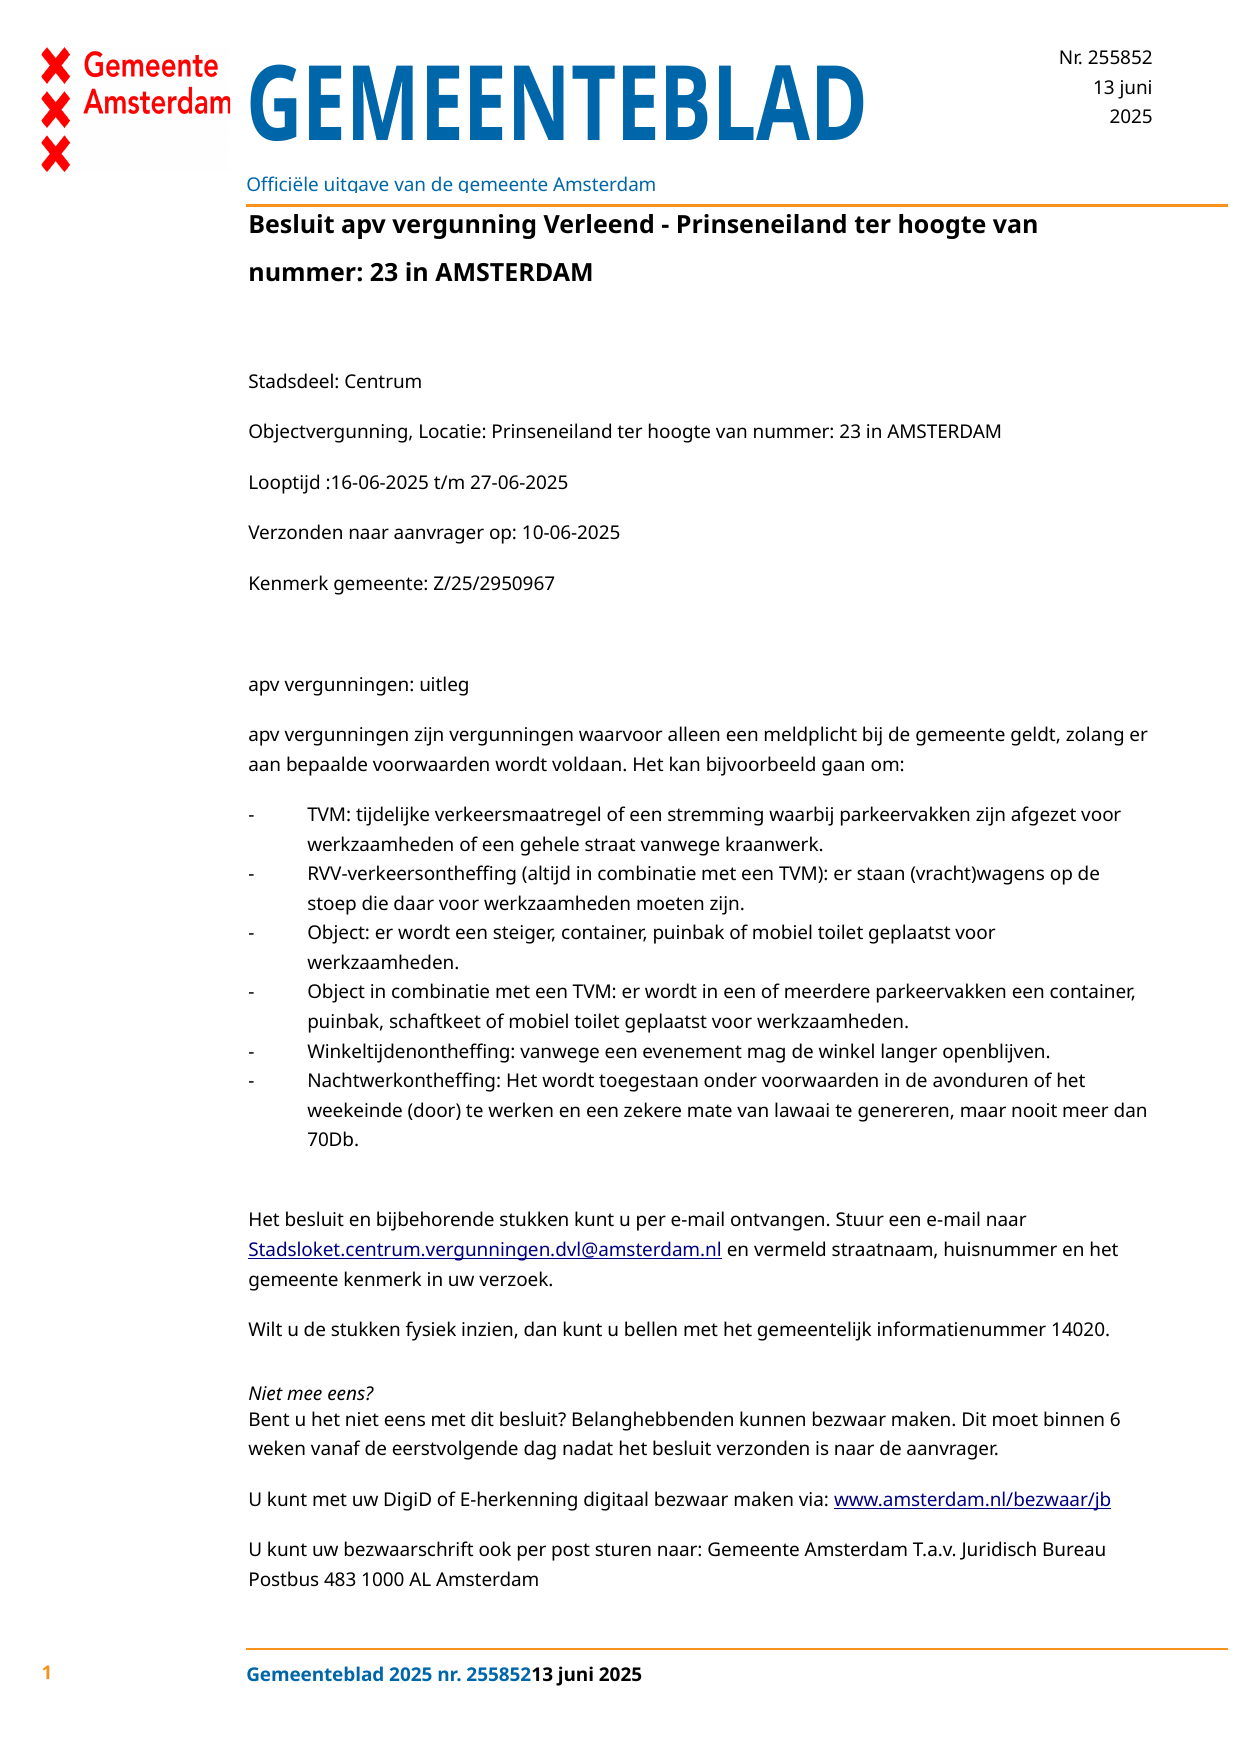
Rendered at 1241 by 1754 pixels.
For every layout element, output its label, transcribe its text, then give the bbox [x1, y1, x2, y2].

text Het besluit en bijbehorende stukken kunt u per e-mail ontvangen. Stuur een e-mail naar Stadsloket.centrum.vergunningen.dvl@amsterdam.nl en vermeld straatnaam, huisnummer en het gemeente kenmerk in uw verzoek. [248, 1207, 1152, 1292]
list Nachtwerkontheffing: Het wordt toegestaan onder voorwaarden in de avonduren of het weekeinde (door) te werken en een zekere mate van lawaai te genereren, maar nooit meer dan 70Db. [248, 1067, 1152, 1152]
text apv vergunningen zijn vergunningen waarvoor alleen een meldplicht bij de gemeente geldt, zolang er aan bepaalde voorwaarden wordt voldaan. Het kan bijvoorbeeld gaan om: [248, 721, 1152, 777]
text U kunt met uw DigiD of E-herkenning digitaal bezwaar maken via: www.amsterdam.nl/bezwaar/jb [248, 1486, 1152, 1512]
text Verzonden naar aanvrager op: 10-06-2025 [248, 519, 1152, 545]
picture [41, 47, 231, 172]
list RVV-verkeersontheffing (altijd in combinatie met een TVM): er staan (vracht)wagens op de stoep die daar voor werkzaamheden moeten zijn. [248, 860, 1152, 916]
text Wilt u de stukken fysiek inzien, dan kunt u bellen met het gemeentelijk informatienummer 14020. [248, 1316, 1152, 1342]
text Bent u het niet eens met dit besluit? Belanghebbenden kunnen bezwaar maken. Dit moet binnen 6 weken vanaf de eerstvolgende dag nadat het besluit verzonden is naar de aanvrager. [248, 1406, 1152, 1461]
text U kunt uw bezwaarschrift ook per post sturen naar: Gemeente Amsterdam T.a.v. Juridisch Bureau Postbus 483 1000 AL Amsterdam [248, 1536, 1152, 1592]
text Looptijd :16-06-2025 t/m 27-06-2025 [248, 469, 1152, 495]
list Object in combinatie met een TVM: er wordt in een of meerdere parkeervakken een container, puinbak, schaftkeet of mobiel toilet geplaatst voor werkzaamheden. [248, 979, 1152, 1034]
list Object: er wordt een steiger, container, puinbak of mobiel toilet geplaatst voor werkzaamheden. [248, 919, 1152, 975]
list Winkeltijdenontheffing: vanwege een evenement mag de winkel langer openblijven. [248, 1038, 1152, 1064]
text Objectvergunning, Locatie: Prinseneiland ter hoogte van nummer: 23 in AMSTERDAM [248, 419, 1152, 444]
text Besluit apv vergunning Verleend - Prinseneiland ter hoogte van nummer: 23 in AMSTERDAM [248, 207, 1152, 288]
text Stadsdeel: Centrum [248, 368, 1152, 394]
list TVM: tijdelijke verkeersmaatregel of een stremming waarbij parkeervakken zijn afgezet voor werkzaamheden of een gehele straat vanwege kraanwerk. [248, 801, 1152, 857]
text apv vergunningen: uitleg [248, 671, 1152, 697]
text Kenmerk gemeente: Z/25/2950967 [248, 570, 1152, 596]
text Niet mee eens? [248, 1380, 1152, 1406]
